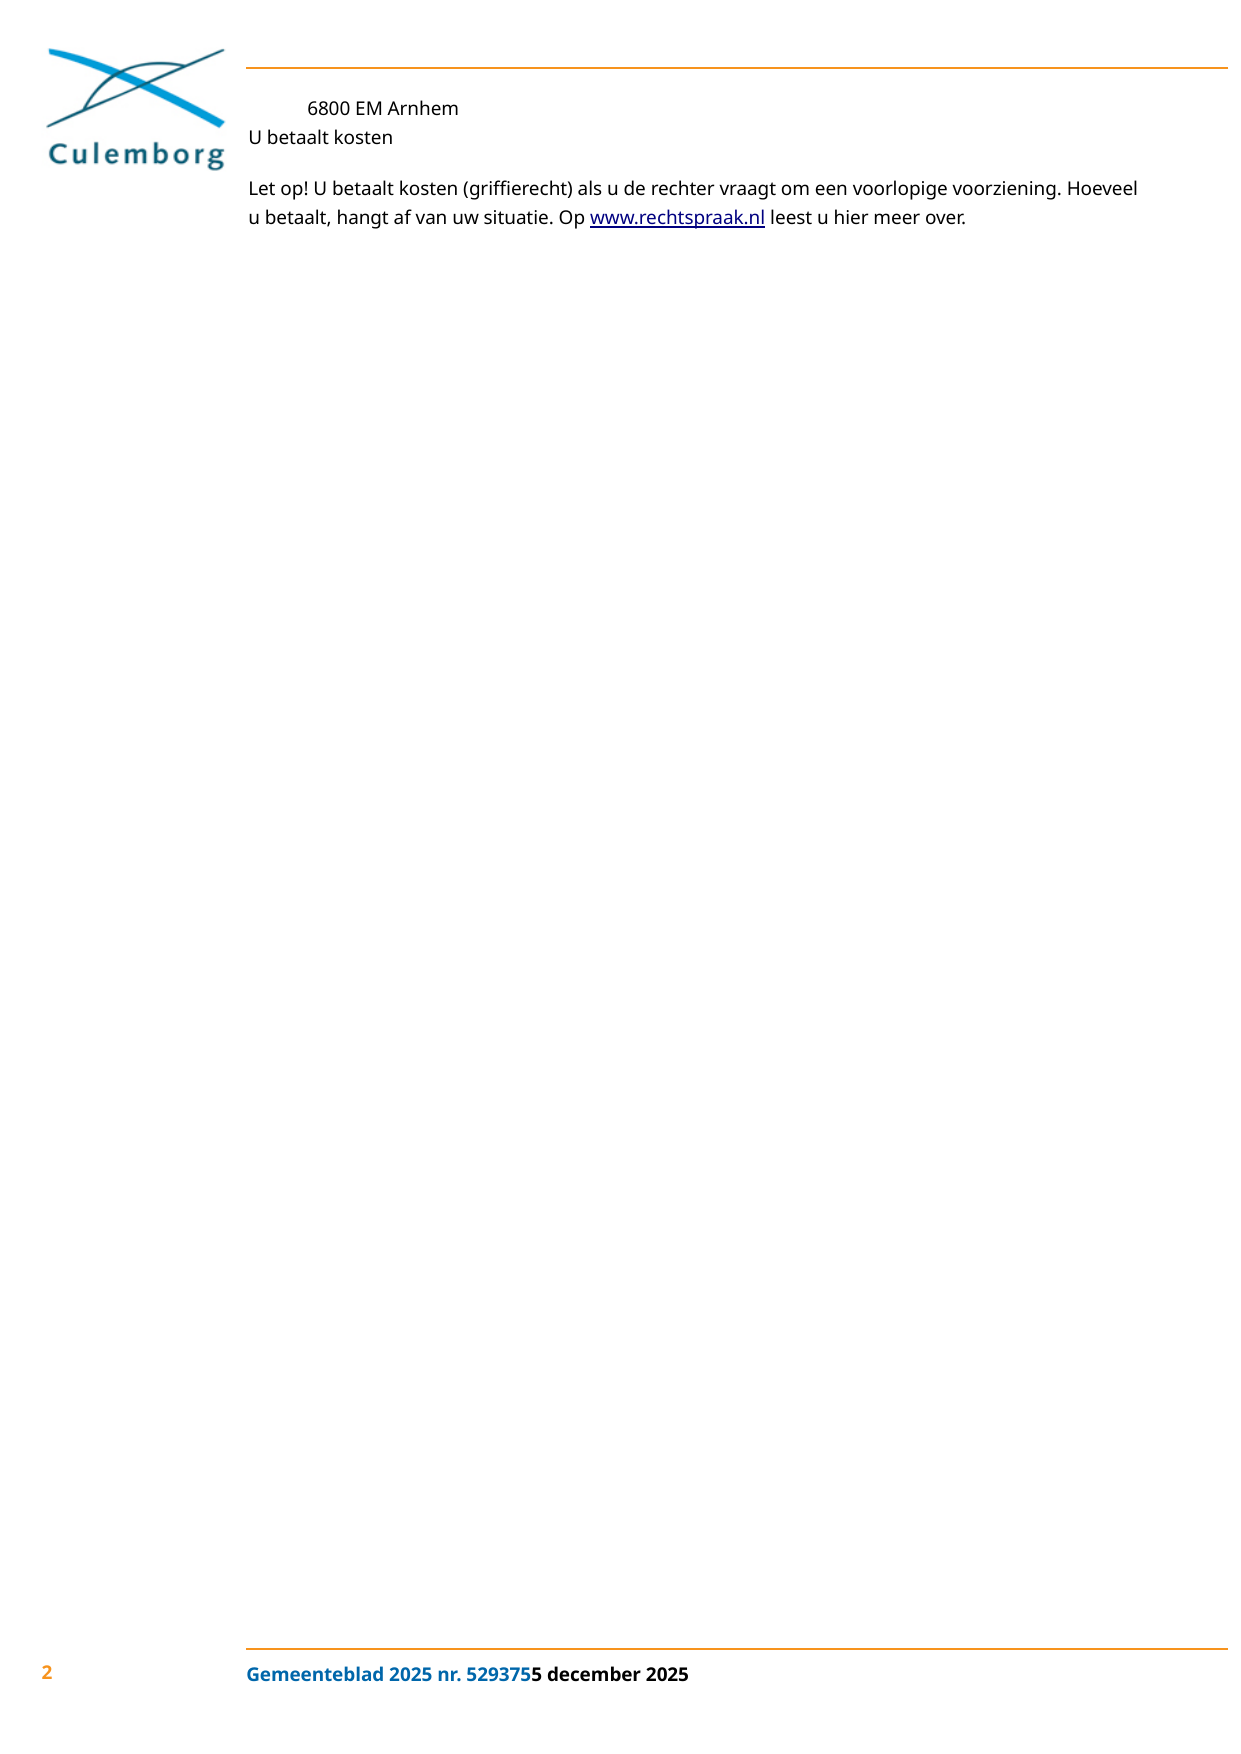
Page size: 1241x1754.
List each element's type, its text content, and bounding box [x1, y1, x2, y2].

picture [41, 47, 231, 172]
text U betaalt kosten [248, 124, 1152, 150]
text Let op! U betaalt kosten (griffierecht) als u de rechter vraagt om een voorlopige voorziening. Hoeveel u betaalt, hangt af van uw situatie. Op www.rechtspraak.nl leest u hier meer over. [248, 175, 1152, 230]
list 6800 EM Arnhem [248, 95, 1152, 121]
